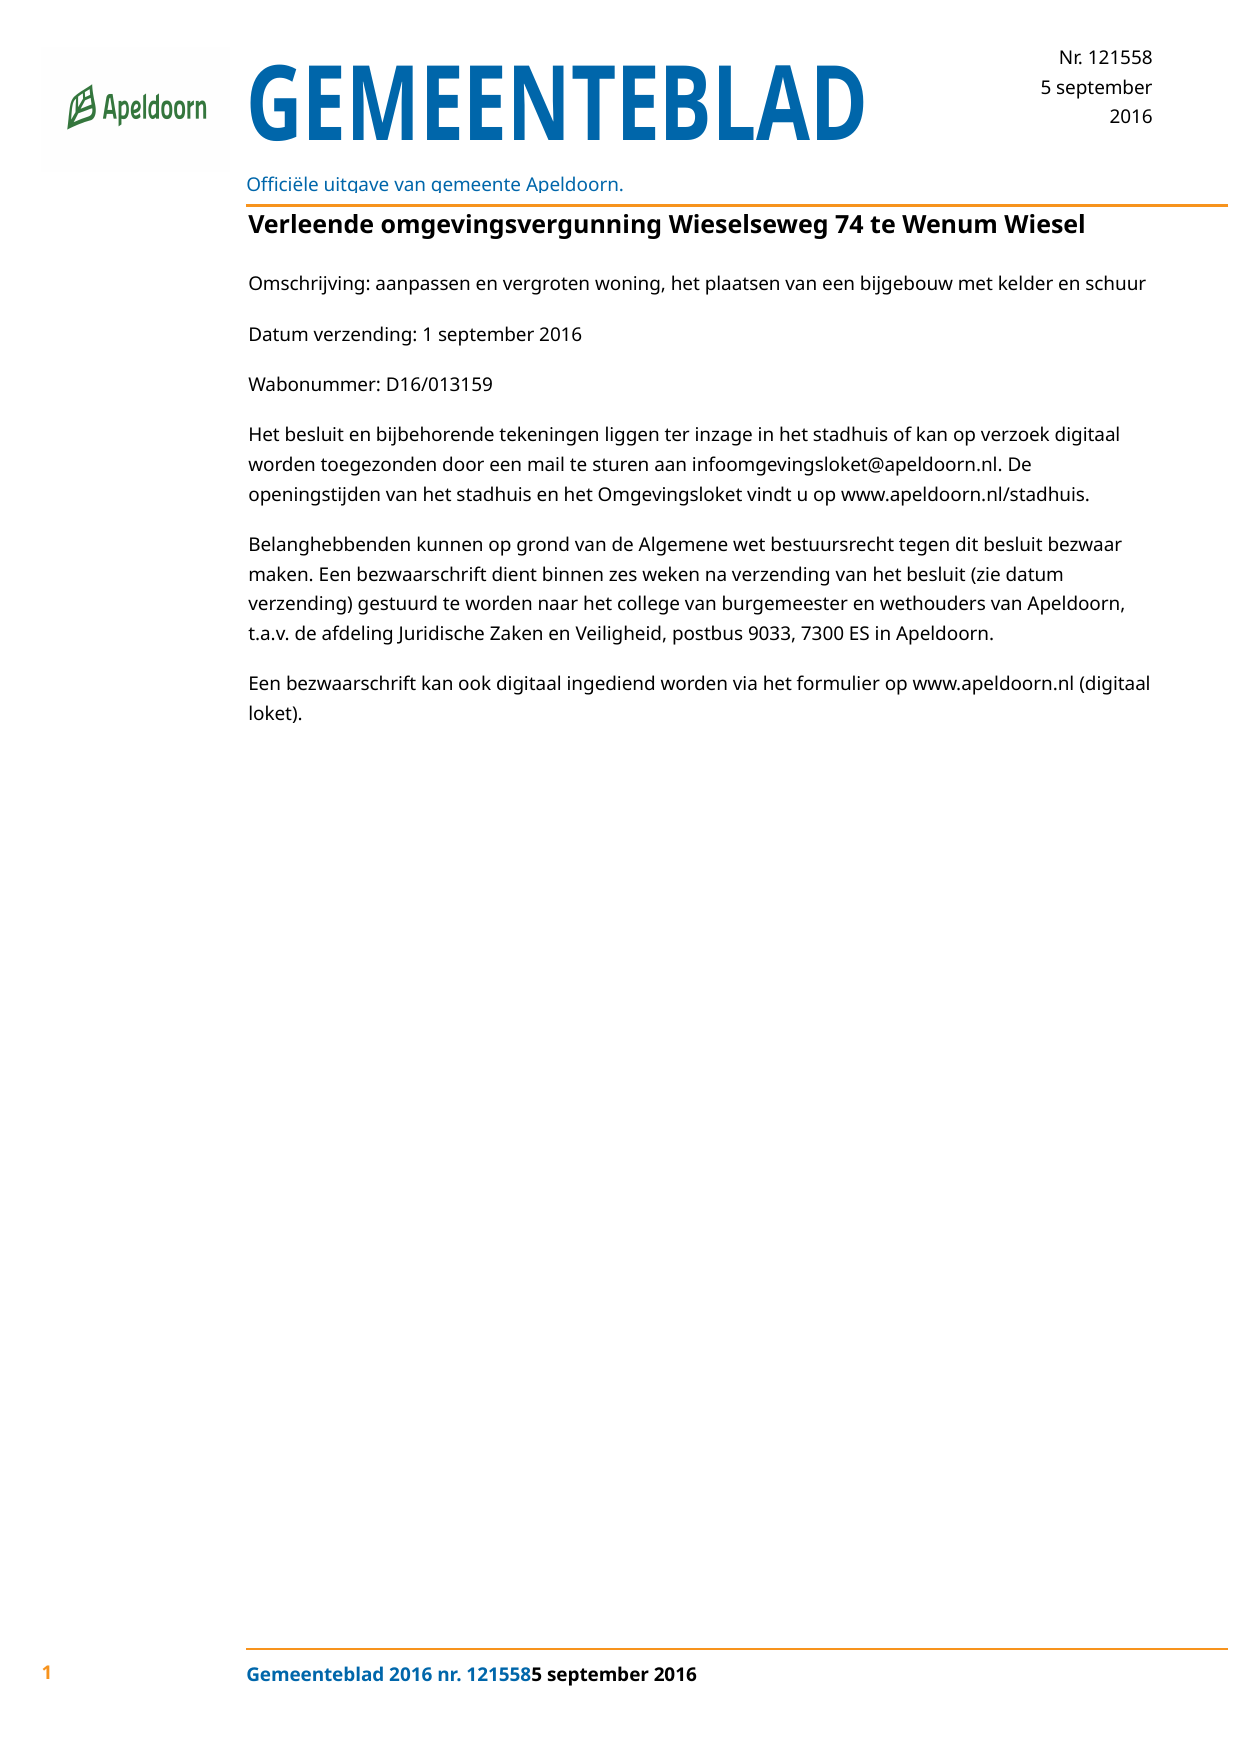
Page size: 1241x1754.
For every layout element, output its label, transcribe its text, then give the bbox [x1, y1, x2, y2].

text Het besluit en bijbehorende tekeningen liggen ter inzage in het stadhuis of kan op verzoek digitaal worden toegezonden door een mail te sturen aan infoomgevingsloket@apeldoorn.nl. De openingstijden van het stadhuis en het Omgevingsloket vindt u op www.apeldoorn.nl/stadhuis. [248, 422, 1152, 506]
text Verleende omgevingsvergunning Wieselseweg 74 te Wenum Wiesel [248, 207, 1152, 241]
text Datum verzending: 1 september 2016 [248, 321, 1152, 346]
text Omschrijving: aanpassen en vergroten woning, het plaatsen van een bijgebouw met kelder en schuur [248, 270, 1152, 296]
text Wabonummer: D16/013159 [248, 371, 1152, 397]
text Belanghebbenden kunnen op grond van de Algemene wet bestuursrecht tegen dit besluit bezwaar maken. Een bezwaarschrift dient binnen zes weken na verzending van het besluit (zie datum verzending) gestuurd te worden naar het college van burgemeester en wethouders van Apeldoorn, t.a.v. de afdeling Juridische Zaken en Veiligheid, postbus 9033, 7300 ES in Apeldoorn. [248, 531, 1152, 646]
picture [41, 47, 231, 172]
text Een bezwaarschrift kan ook digitaal ingediend worden via het formulier op www.apeldoorn.nl (digitaal loket). [248, 670, 1152, 726]
